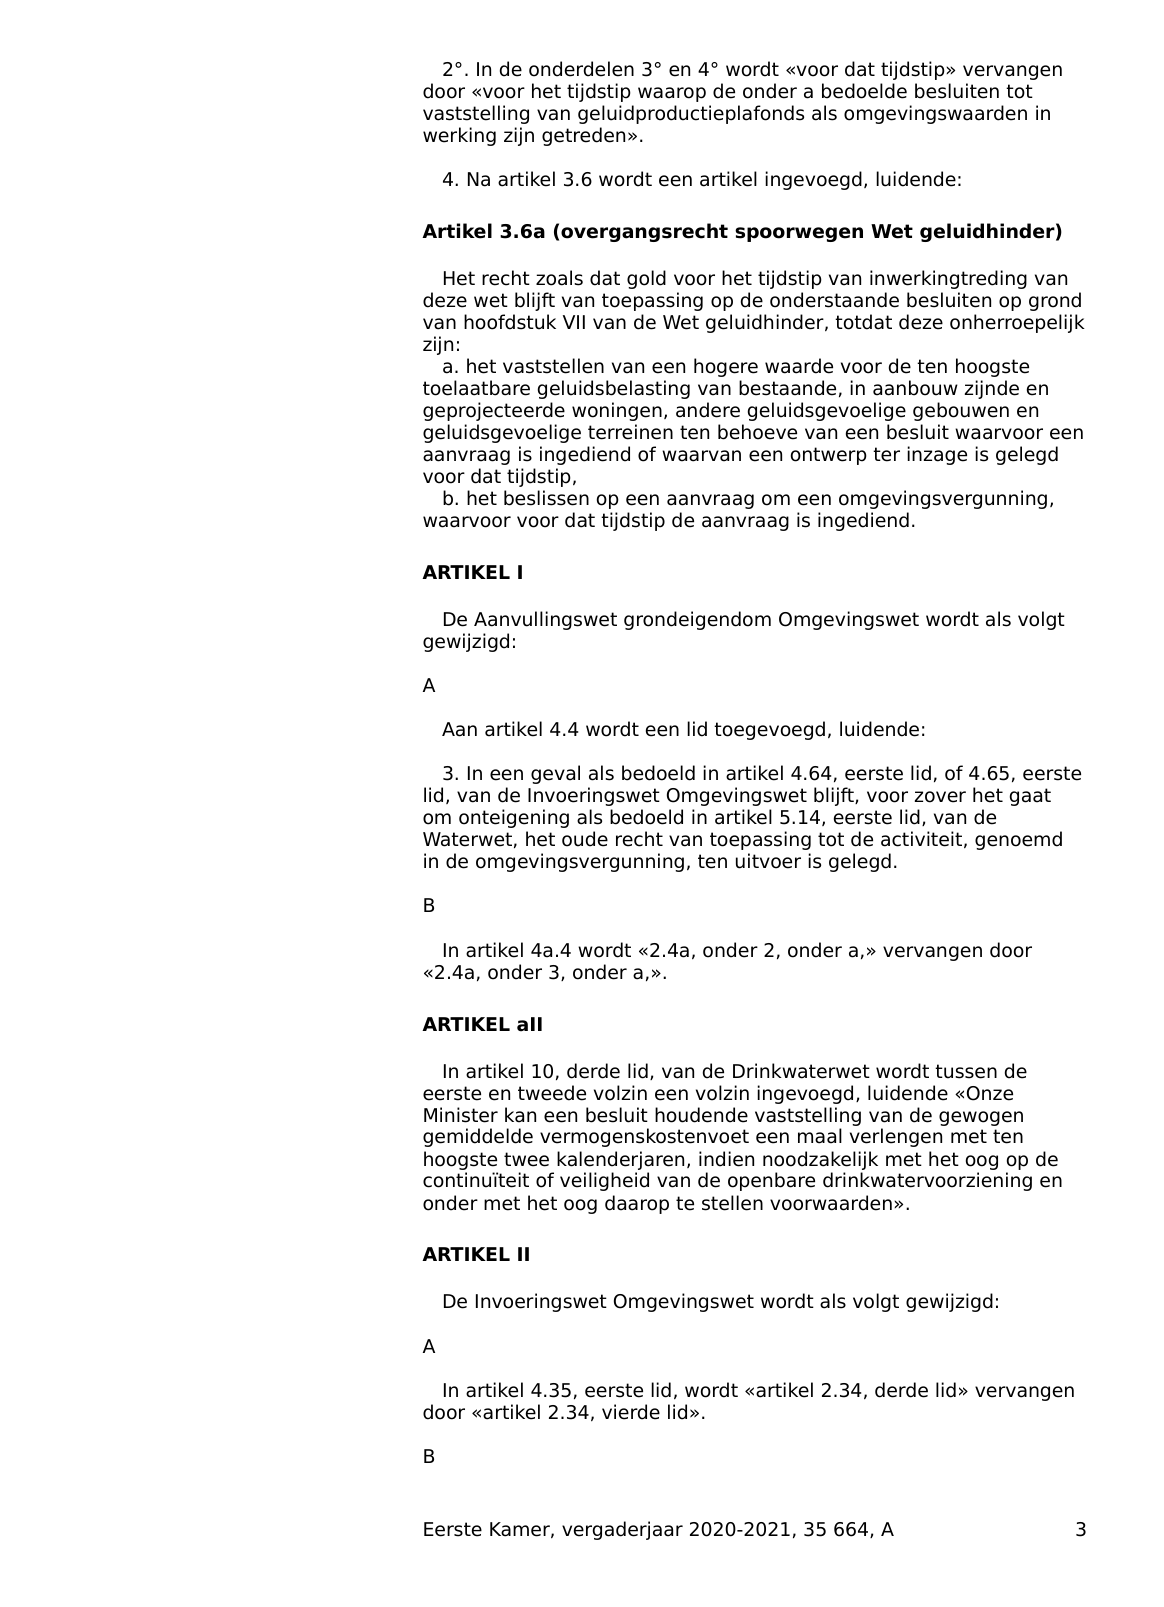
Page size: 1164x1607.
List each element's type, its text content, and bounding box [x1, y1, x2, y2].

text De Aanvullingswet grondeigendom Omgevingswet wordt als volgt gewijzigd: [422, 609, 1087, 653]
text b. het beslissen op een aanvraag om een omgevingsvergunning, waarvoor voor dat tijdstip de aanvraag is ingediend. [422, 488, 1087, 532]
subtitle ARTIKEL I [422, 562, 1087, 584]
text Het recht zoals dat gold voor het tijdstip van inwerkingtreding van deze wet blijft van toepassing op de onderstaande besluiten op grond van hoofdstuk VII van de Wet geluidhinder, totdat deze onherroepelijk zijn: [422, 268, 1087, 356]
text In artikel 4a.4 wordt «2.4a, onder 2, onder a,» vervangen door «2.4a, onder 3, onder a,». [422, 939, 1087, 983]
subtitle ARTIKEL aII [422, 1013, 1087, 1036]
text B [422, 895, 1087, 917]
text De Invoeringswet Omgevingswet wordt als volgt gewijzigd: [422, 1291, 1087, 1313]
text A [422, 1336, 1087, 1357]
subtitle ARTIKEL II [422, 1244, 1087, 1266]
text B [422, 1446, 1087, 1468]
text 2°. In de onderdelen 3° en 4° wordt «voor dat tijdstip» vervangen door «voor het tijdstip waarop de onder a bedoelde besluiten tot vaststelling van geluidproductieplafonds als omgevingswaarden in werking zijn getreden». [422, 59, 1087, 147]
text 4. Na artikel 3.6 wordt een artikel ingevoegd, luidende: [422, 169, 1087, 191]
text A [422, 675, 1087, 697]
text 3. In een geval als bedoeld in artikel 4.64, eerste lid, of 4.65, eerste lid, van de Invoeringswet Omgevingswet blijft, voor zover het gaat om onteigening als bedoeld in artikel 5.14, eerste lid, van de Waterwet, het oude recht van toepassing tot de activiteit, genoemd in de omgevingsvergunning, ten uitvoer is gelegd. [422, 763, 1087, 873]
text a. het vaststellen van een hogere waarde voor de ten hoogste toelaatbare geluidsbelasting van bestaande, in aanbouw zijnde en geprojecteerde woningen, andere geluidsgevoelige gebouwen en geluidsgevoelige terreinen ten behoeve van een besluit waarvoor een aanvraag is ingediend of waarvan een ontwerp ter inzage is gelegd voor dat tijdstip, [422, 356, 1087, 488]
subtitle Artikel 3.6a (overgangsrecht spoorwegen Wet geluidhinder) [422, 221, 1087, 243]
text Aan artikel 4.4 wordt een lid toegevoegd, luidende: [422, 719, 1087, 741]
text In artikel 4.35, eerste lid, wordt «artikel 2.34, derde lid» vervangen door «artikel 2.34, vierde lid». [422, 1380, 1087, 1424]
text In artikel 10, derde lid, van de Drinkwaterwet wordt tussen de eerste en tweede volzin een volzin ingevoegd, luidende «Onze Minister kan een besluit houdende vaststelling van de gewogen gemiddelde vermogenskostenvoet een maal verlengen met ten hoogste twee kalenderjaren, indien noodzakelijk met het oog op de continuïteit of veiligheid van de openbare drinkwatervoorziening en onder met het oog daarop te stellen voorwaarden». [422, 1061, 1087, 1214]
